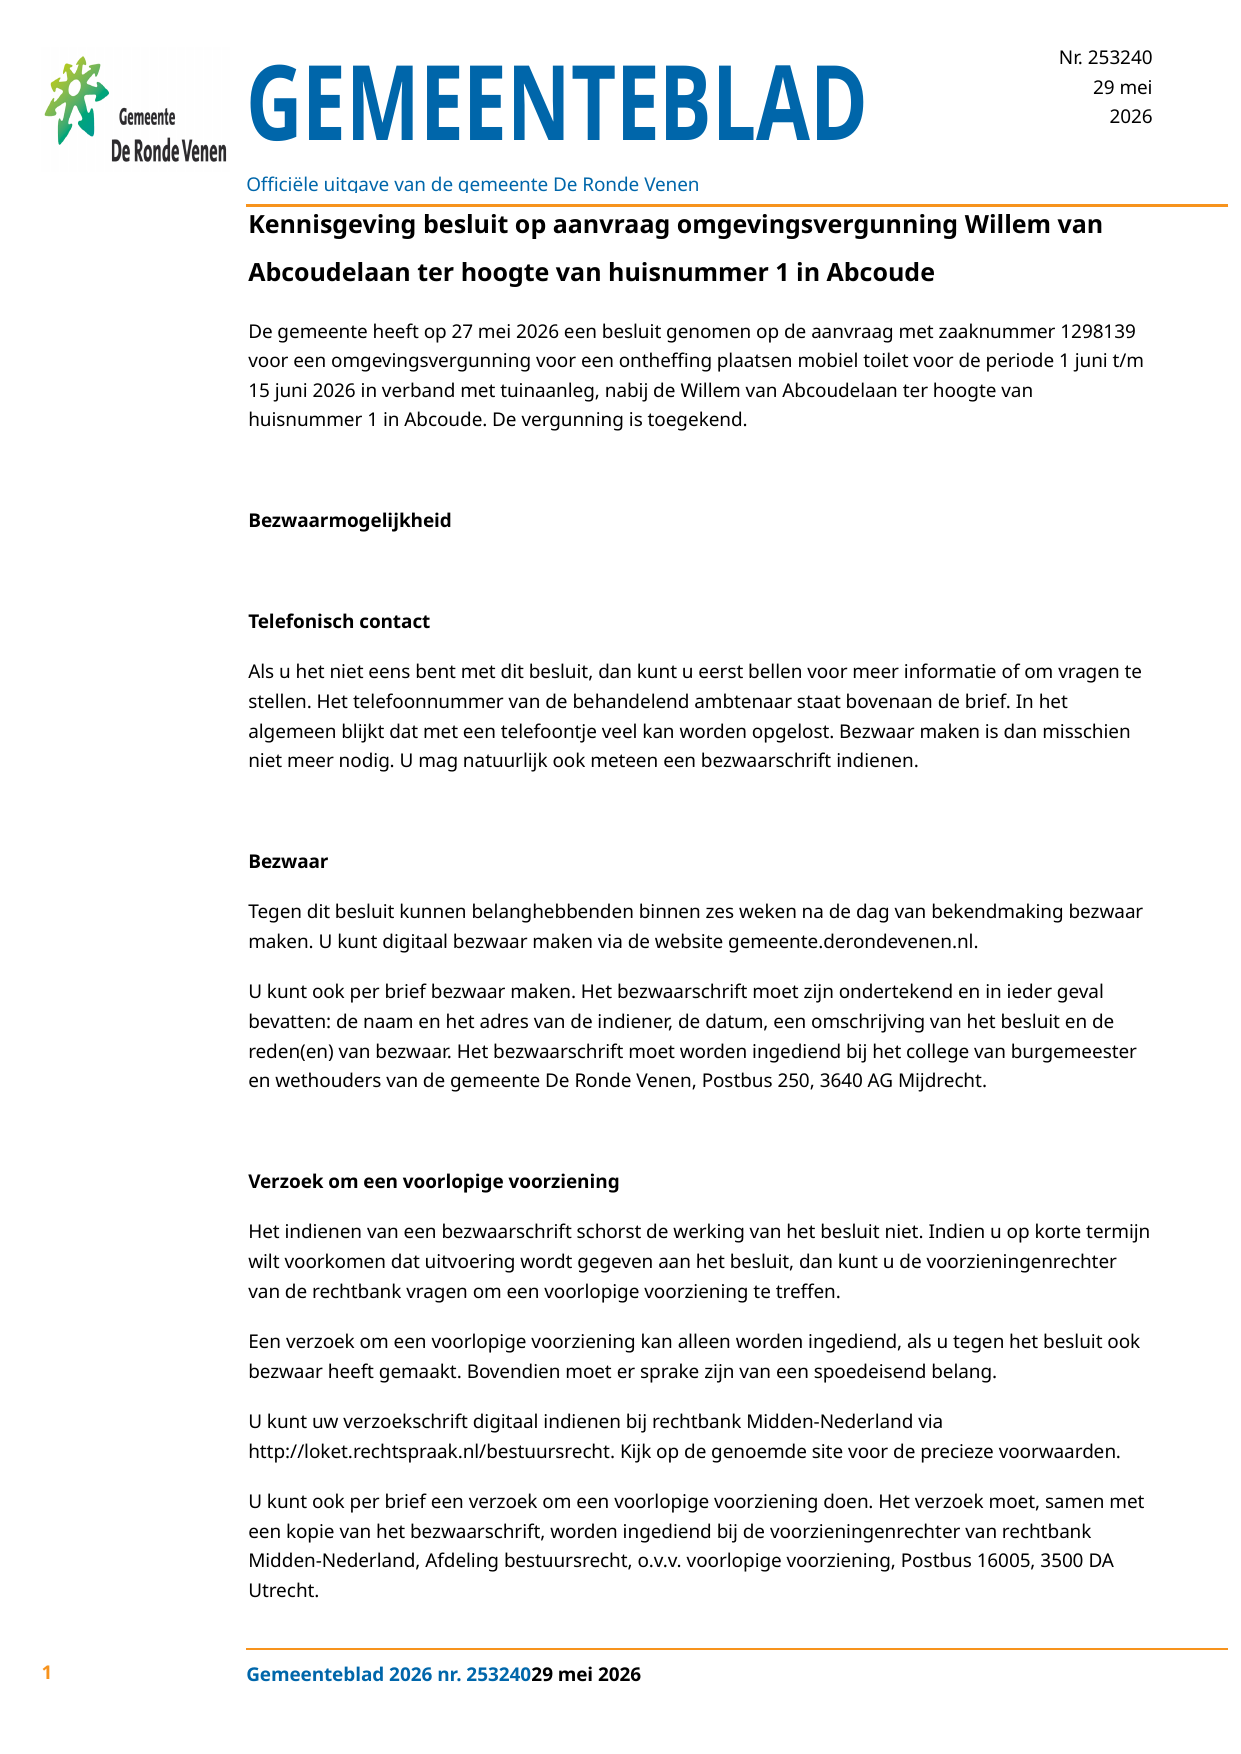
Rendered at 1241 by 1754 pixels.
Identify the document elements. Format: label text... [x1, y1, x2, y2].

picture [41, 47, 231, 172]
text Tegen dit besluit kunnen belanghebbenden binnen zes weken na de dag van bekendmaking bezwaar maken. U kunt digitaal bezwaar maken via de website gemeente.derondevenen.nl. [248, 899, 1152, 954]
text Een verzoek om een voorlopige voorziening kan alleen worden ingediend, als u tegen het besluit ook bezwaar heeft gemaakt. Bovendien moet er sprake zijn van een spoedeisend belang. [248, 1328, 1152, 1384]
text Verzoek om een voorlopige voorziening [248, 1168, 1152, 1194]
text U kunt uw verzoekschrift digitaal indienen bij rechtbank Midden-Nederland via http://loket.rechtspraak.nl/bestuursrecht. Kijk op de genoemde site voor de precieze voorwaarden. [248, 1408, 1152, 1464]
text Het indienen van een bezwaarschrift schorst de werking van het besluit niet. Indien u op korte termijn wilt voorkomen dat uitvoering wordt gegeven aan het besluit, dan kunt u de voorzieningenrechter van de rechtbank vragen om een voorlopige voorziening te treffen. [248, 1219, 1152, 1304]
text U kunt ook per brief bezwaar maken. Het bezwaarschrift moet zijn ondertekend en in ieder geval bevatten: de naam en het adres van de indiener, de datum, een omschrijving van het besluit en de reden(en) van bezwaar. Het bezwaarschrift moet worden ingediend bij het college van burgemeester en wethouders van de gemeente De Ronde Venen, Postbus 250, 3640 AG Mijdrecht. [248, 979, 1152, 1093]
text Als u het niet eens bent met dit besluit, dan kunt u eerst bellen voor meer informatie of om vragen te stellen. Het telefoonnummer van de behandelend ambtenaar staat bovenaan de brief. In het algemeen blijkt dat met een telefoontje veel kan worden opgelost. Bezwaar maken is dan misschien niet meer nodig. U mag natuurlijk ook meteen een bezwaarschrift indienen. [248, 659, 1152, 773]
text Kennisgeving besluit op aanvraag omgevingsvergunning Willem van Abcoudelaan ter hoogte van huisnummer 1 in Abcoude [248, 207, 1152, 288]
text Bezwaarmogelijkheid [248, 507, 1152, 533]
text Bezwaar [248, 848, 1152, 874]
text Telefonisch contact [248, 608, 1152, 634]
text De gemeente heeft op 27 mei 2026 een besluit genomen op de aanvraag met zaaknummer 1298139 voor een omgevingsvergunning voor een ontheffing plaatsen mobiel toilet voor de periode 1 juni t/m 15 juni 2026 in verband met tuinaanleg, nabij de Willem van Abcoudelaan ter hoogte van huisnummer 1 in Abcoude. De vergunning is toegekend. [248, 318, 1152, 432]
text U kunt ook per brief een verzoek om een voorlopige voorziening doen. Het verzoek moet, samen met een kopie van het bezwaarschrift, worden ingediend bij de voorzieningenrechter van rechtbank Midden-Nederland, Afdeling bestuursrecht, o.v.v. voorlopige voorziening, Postbus 16005, 3500 DA Utrecht. [248, 1488, 1152, 1603]
